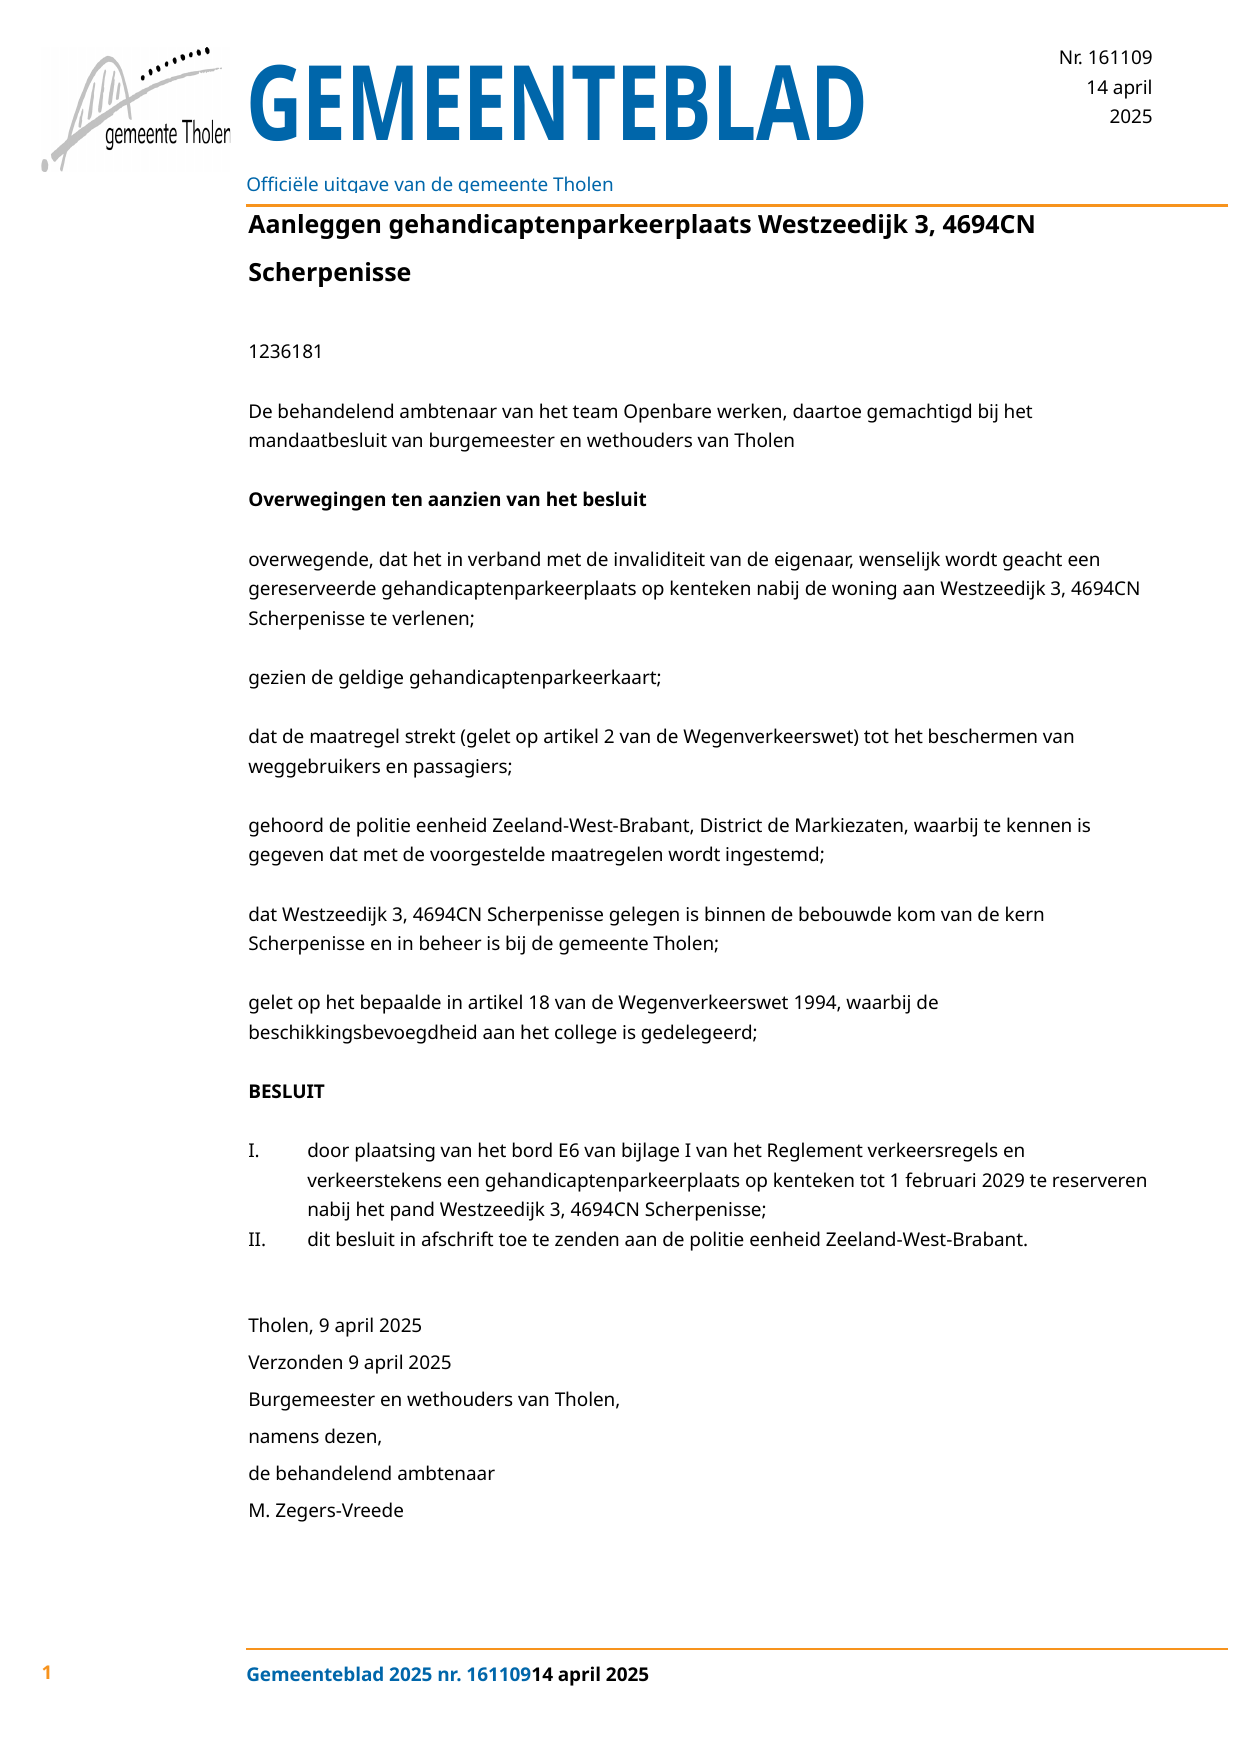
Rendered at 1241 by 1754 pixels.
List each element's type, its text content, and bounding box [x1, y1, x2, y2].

text de behandelend ambtenaar [248, 1465, 1152, 1484]
list dit besluit in afschrift toe te zenden aan de politie eenheid Zeeland-West-Brabant. [248, 1226, 1152, 1252]
text overwegende, dat het in verband met de invaliditeit van de eigenaar, wenselijk wordt geacht een gereserveerde gehandicaptenparkeerplaats op kenteken nabij de woning aan Westzeedijk 3, 4694CN Scherpenisse te verlenen; [248, 546, 1152, 631]
list door plaatsing van het bord E6 van bijlage I van het Reglement verkeersregels en verkeerstekens een gehandicaptenparkeerplaats op kenteken tot 1 februari 2029 te reserveren nabij het pand Westzeedijk 3, 4694CN Scherpenisse; [248, 1137, 1152, 1222]
text M. Zegers-Vreede [248, 1502, 1152, 1521]
text Aanleggen gehandicaptenparkeerplaats Westzeedijk 3, 4694CN Scherpenisse [248, 207, 1152, 288]
text namens dezen, [248, 1428, 1152, 1447]
text Overwegingen ten aanzien van het besluit [248, 487, 1152, 512]
text BESLUIT [248, 1078, 1152, 1104]
text De behandelend ambtenaar van het team Openbare werken, daartoe gemachtigd bij het mandaatbesluit van burgemeester en wethouders van Tholen [248, 398, 1152, 453]
text dat Westzeedijk 3, 4694CN Scherpenisse gelegen is binnen de bebouwde kom van de kern Scherpenisse en in beheer is bij de gemeente Tholen; [248, 901, 1152, 956]
text gehoord de politie eenheid Zeeland-West-Brabant, District de Markiezaten, waarbij te kennen is gegeven dat met de voorgestelde maatregelen wordt ingestemd; [248, 812, 1152, 867]
text Verzonden 9 april 2025 [248, 1354, 1152, 1373]
text Burgemeester en wethouders van Tholen, [248, 1391, 1152, 1410]
picture [41, 47, 231, 172]
text 1236181 [248, 339, 1152, 364]
text gezien de geldige gehandicaptenparkeerkaart; [248, 664, 1152, 690]
text dat de maatregel strekt (gelet op artikel 2 van de Wegenverkeerswet) tot het beschermen van weggebruikers en passagiers; [248, 723, 1152, 778]
text Tholen, 9 april 2025 [248, 1317, 1152, 1336]
text gelet op het bepaalde in artikel 18 van de Wegenverkeerswet 1994, waarbij de beschikkingsbevoegdheid aan het college is gedelegeerd; [248, 989, 1152, 1045]
